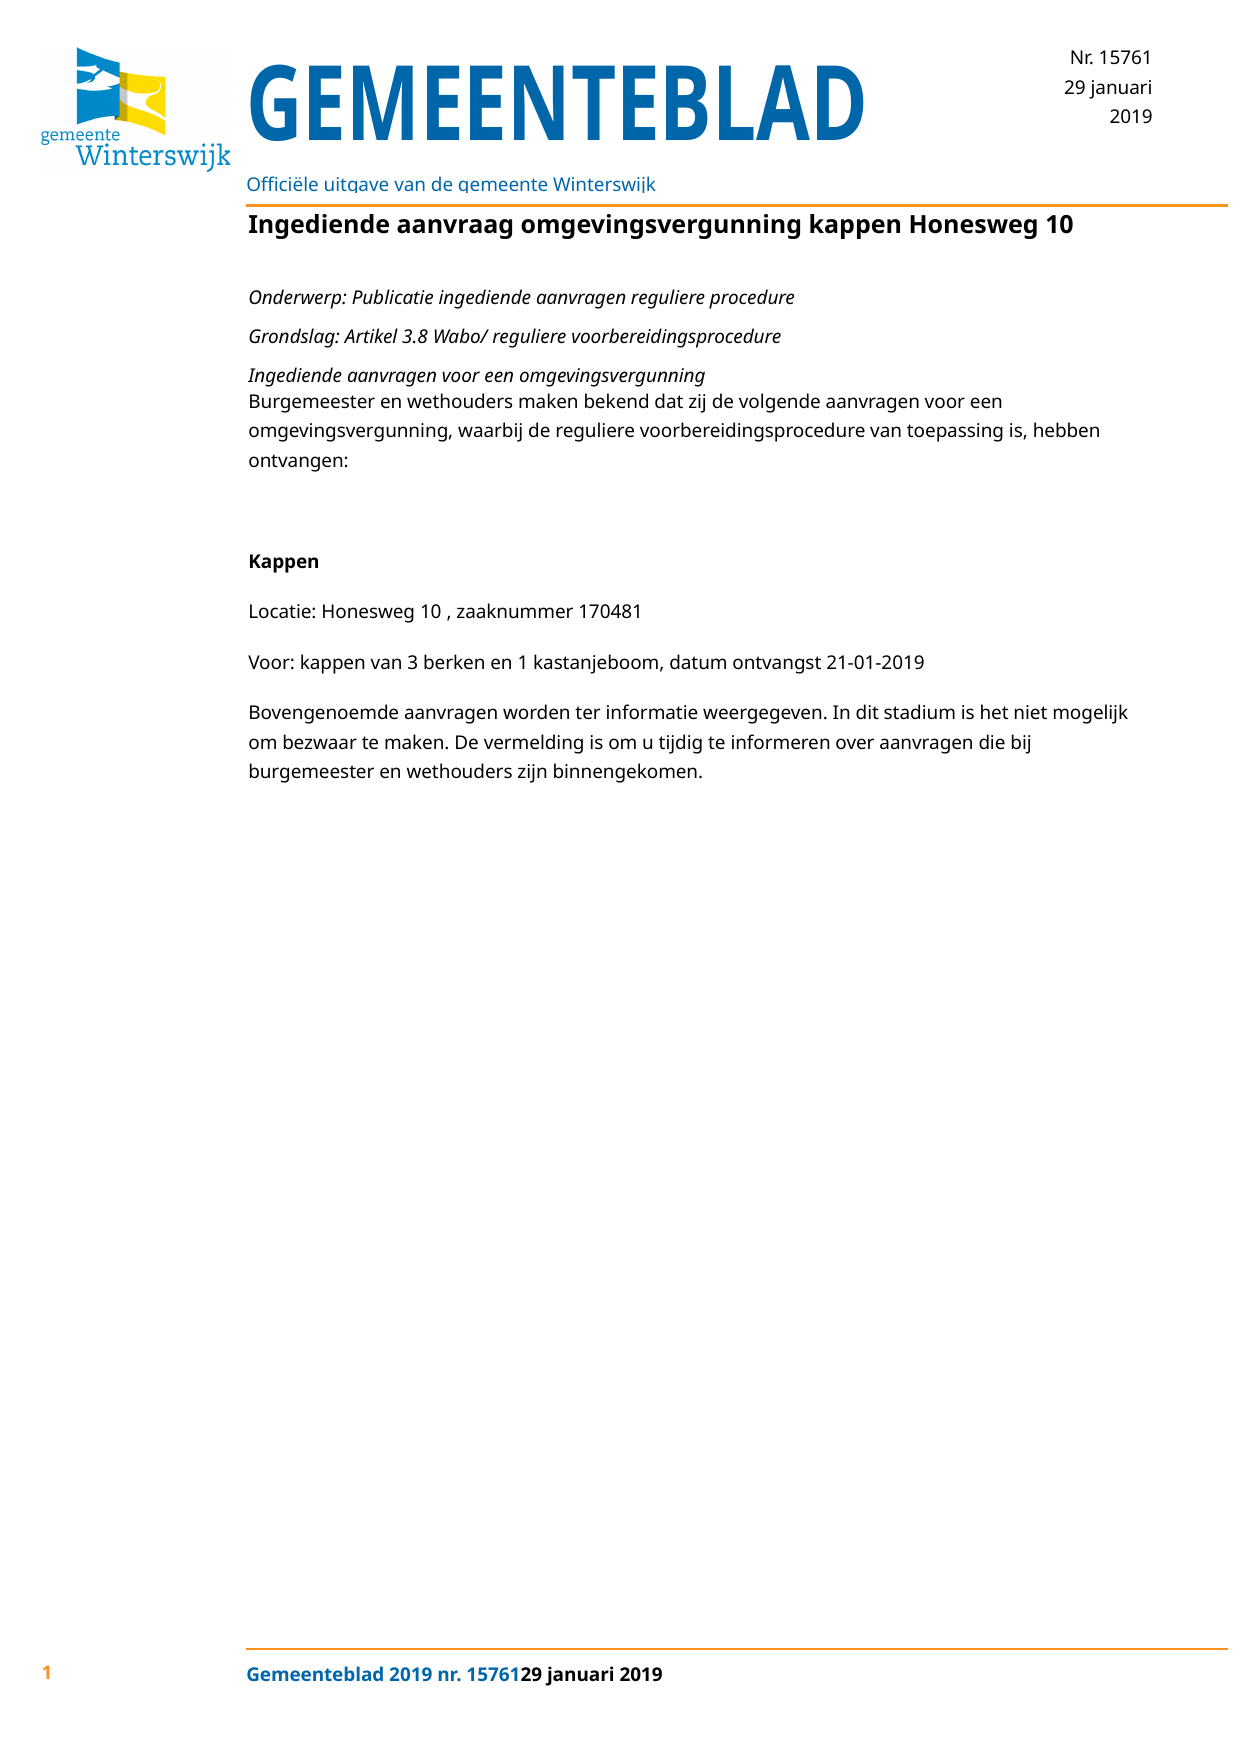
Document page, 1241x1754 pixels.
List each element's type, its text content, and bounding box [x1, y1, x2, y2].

text Bovengenoemde aanvragen worden ter informatie weergegeven. In dit stadium is het niet mogelijk om bezwaar te maken. De vermelding is om u tijdig te informeren over aanvragen die bij burgemeester en wethouders zijn binnengekomen. [248, 699, 1152, 784]
text Ingediende aanvraag omgevingsvergunning kappen Honesweg 10 [248, 207, 1152, 241]
text Onderwerp: Publicatie ingediende aanvragen reguliere procedure [248, 284, 1152, 309]
text Burgemeester en wethouders maken bekend dat zij de volgende aanvragen voor een omgevingsvergunning, waarbij de reguliere voorbereidingsprocedure van toepassing is, hebben ontvangen: [248, 388, 1152, 473]
text Locatie: Honesweg 10 , zaaknummer 170481 [248, 598, 1152, 624]
text Grondslag: Artikel 3.8 Wabo/ reguliere voorbereidingsprocedure [248, 323, 1152, 349]
text Ingediende aanvragen voor een omgevingsvergunning [248, 362, 1152, 388]
text Voor: kappen van 3 berken en 1 kastanjeboom, datum ontvangst 21-01-2019 [248, 649, 1152, 675]
picture [41, 47, 231, 172]
text Kappen [248, 548, 1152, 574]
picture [225, 153, 231, 162]
